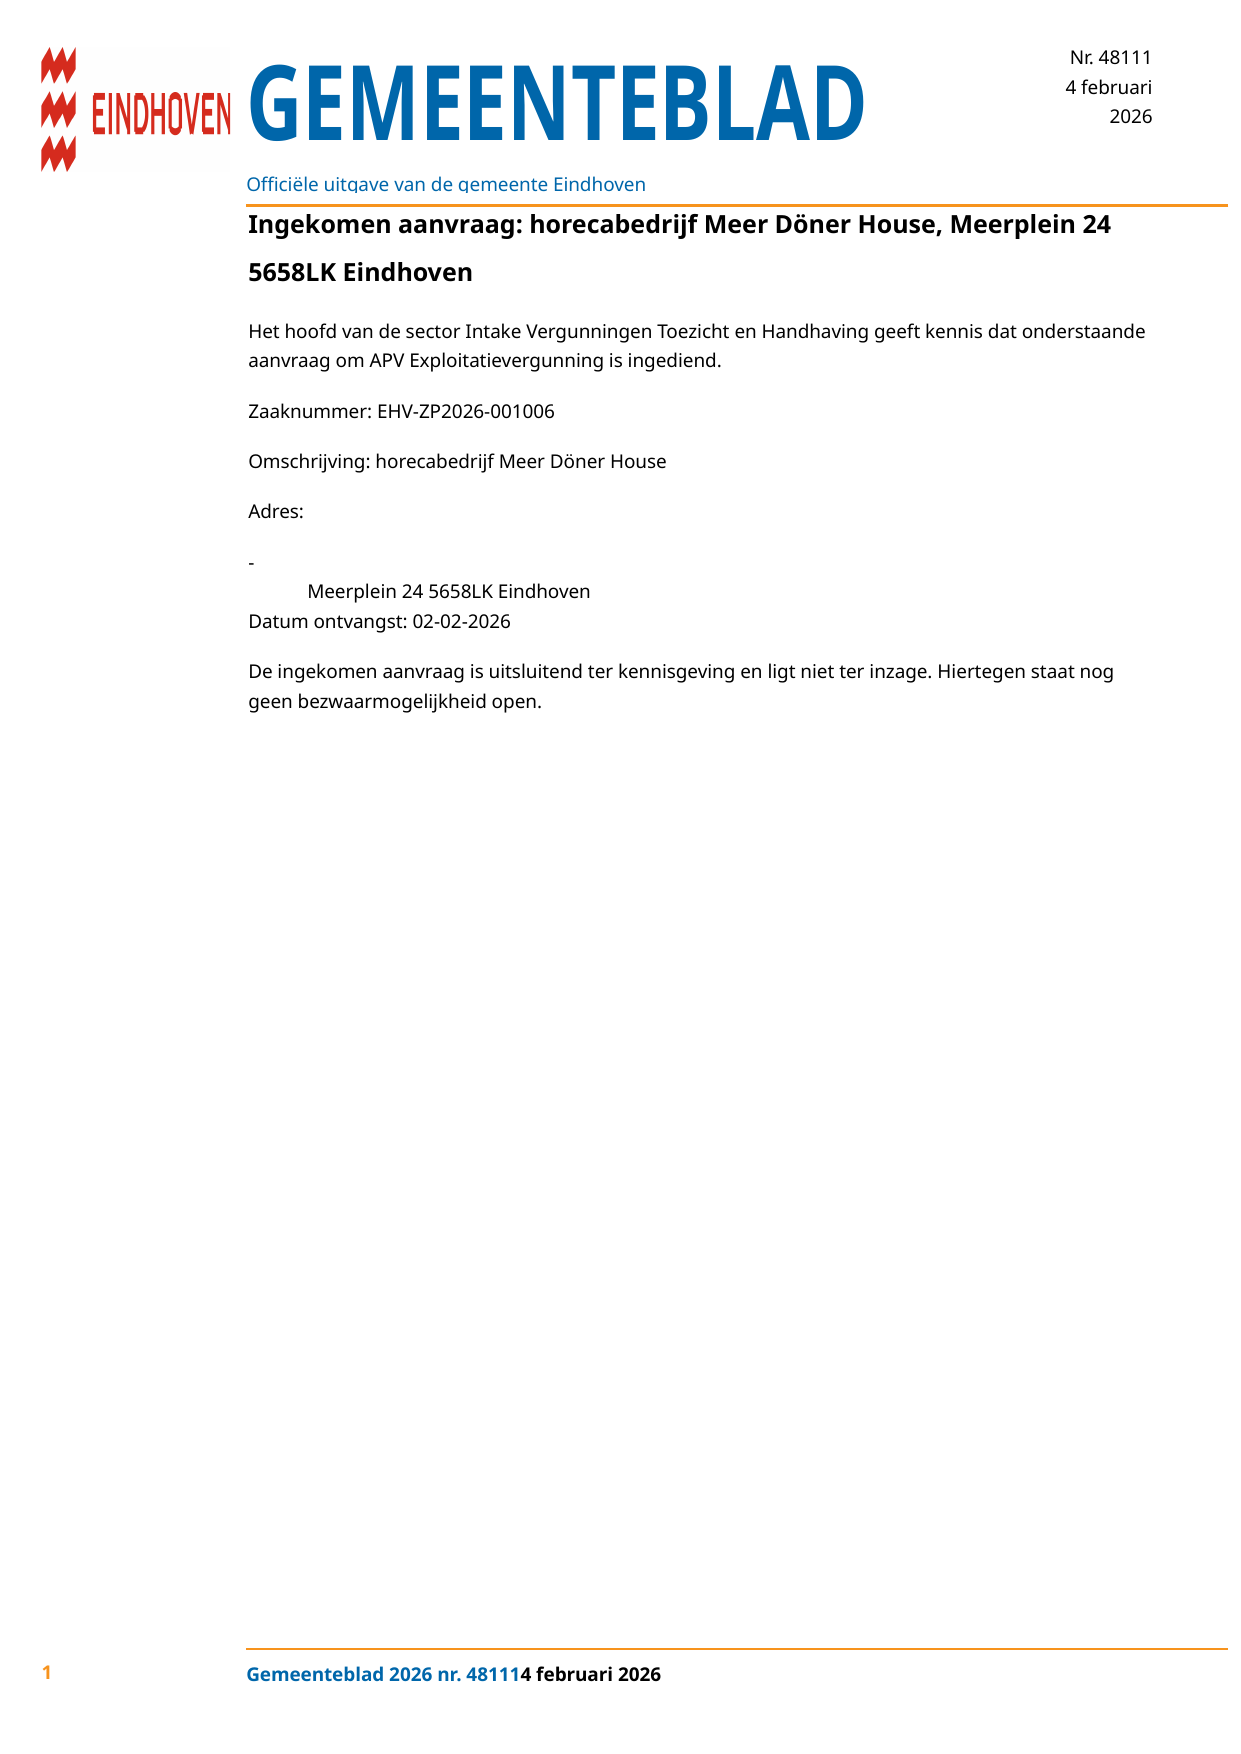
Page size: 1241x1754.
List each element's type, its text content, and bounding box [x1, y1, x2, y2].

text Datum ontvangst: 02-02-2026 [248, 608, 1152, 634]
text Zaaknummer: EHV-ZP2026-001006 [248, 398, 1152, 424]
picture [41, 47, 231, 172]
text De ingekomen aanvraag is uitsluitend ter kennisgeving en ligt niet ter inzage. Hiertegen staat nog geen bezwaarmogelijkheid open. [248, 659, 1152, 714]
text Het hoofd van de sector Intake Vergunningen Toezicht en Handhaving geeft kennis dat onderstaande aanvraag om APV Exploitatievergunning is ingediend. [248, 318, 1152, 373]
list Meerplein 24 5658LK Eindhoven [248, 579, 1152, 604]
text Ingekomen aanvraag: horecabedrijf Meer Döner House, Meerplein 24 5658LK Eindhoven [248, 207, 1152, 288]
text Omschrijving: horecabedrijf Meer Döner House [248, 448, 1152, 474]
text Adres: [248, 499, 1152, 524]
